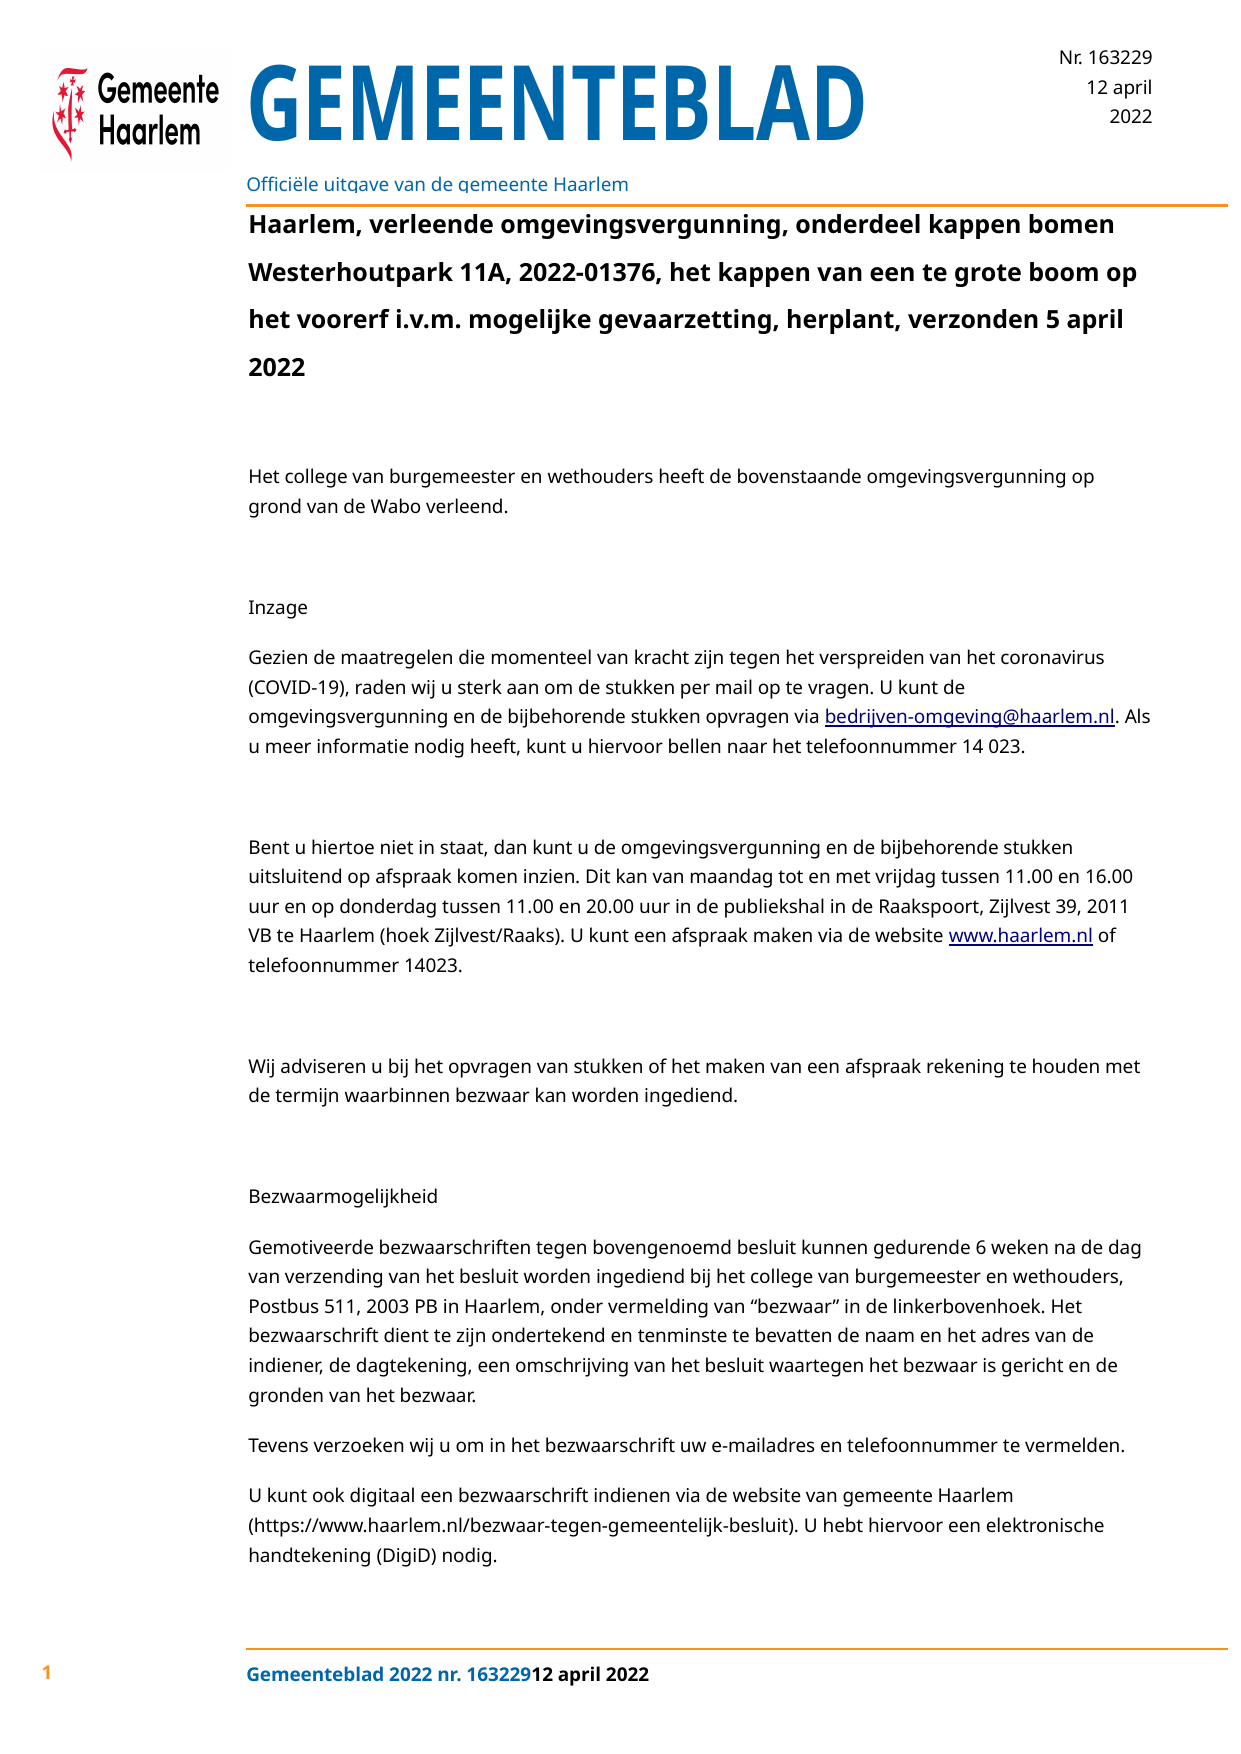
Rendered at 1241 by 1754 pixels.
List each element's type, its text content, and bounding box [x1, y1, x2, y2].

text Gemotiveerde bezwaarschriften tegen bovengenoemd besluit kunnen gedurende 6 weken na de dag van verzending van het besluit worden ingediend bij het college van burgemeester en wethouders, Postbus 511, 2003 PB in Haarlem, onder vermelding van “bezwaar” in de linkerbovenhoek. Het bezwaarschrift dient te zijn ondertekend en tenminste te bevatten de naam en het adres van de indiener, de dagtekening, een omschrijving van het besluit waartegen het bezwaar is gericht en de gronden van het bezwaar. [248, 1234, 1152, 1408]
text Gezien de maatregelen die momenteel van kracht zijn tegen het verspreiden van het coronavirus (COVID-19), raden wij u sterk aan om de stukken per mail op te vragen. U kunt de omgevingsvergunning en de bijbehorende stukken opvragen via bedrijven-omgeving@haarlem.nl. Als u meer informatie nodig heeft, kunt u hiervoor bellen naar het telefoonnummer 14 023. [248, 644, 1152, 759]
text Het college van burgemeester en wethouders heeft de bovenstaande omgevingsvergunning op grond van de Wabo verleend. [248, 463, 1152, 519]
picture [41, 47, 231, 172]
text U kunt ook digitaal een bezwaarschrift indienen via de website van gemeente Haarlem (https://www.haarlem.nl/bezwaar-tegen-gemeentelijk-besluit). U hebt hiervoor een elektronische handtekening (DigiD) nodig. [248, 1483, 1152, 1568]
text Tevens verzoeken wij u om in het bezwaarschrift uw e-mailadres en telefoonnummer te vermelden. [248, 1432, 1152, 1458]
text Bezwaarmogelijkheid [248, 1183, 1152, 1209]
text Bent u hiertoe niet in staat, dan kunt u de omgevingsvergunning en de bijbehorende stukken uitsluitend op afspraak komen inzien. Dit kan van maandag tot en met vrijdag tussen 11.00 en 16.00 uur en op donderdag tussen 11.00 en 20.00 uur in de publiekshal in de Raakspoort, Zijlvest 39, 2011 VB te Haarlem (hoek Zijlvest/Raaks). U kunt een afspraak maken via de website www.haarlem.nl of telefoonnummer 14023. [248, 834, 1152, 978]
text Haarlem, verleende omgevingsvergunning, onderdeel kappen bomen Westerhoutpark 11A, 2022-01376, het kappen van een te grote boom op het voorerf i.v.m. mogelijke gevaarzetting, herplant, verzonden 5 april 2022 [248, 207, 1152, 384]
text Wij adviseren u bij het opvragen van stukken of het maken van een afspraak rekening te houden met de termijn waarbinnen bezwaar kan worden ingediend. [248, 1053, 1152, 1108]
text Inzage [248, 594, 1152, 620]
